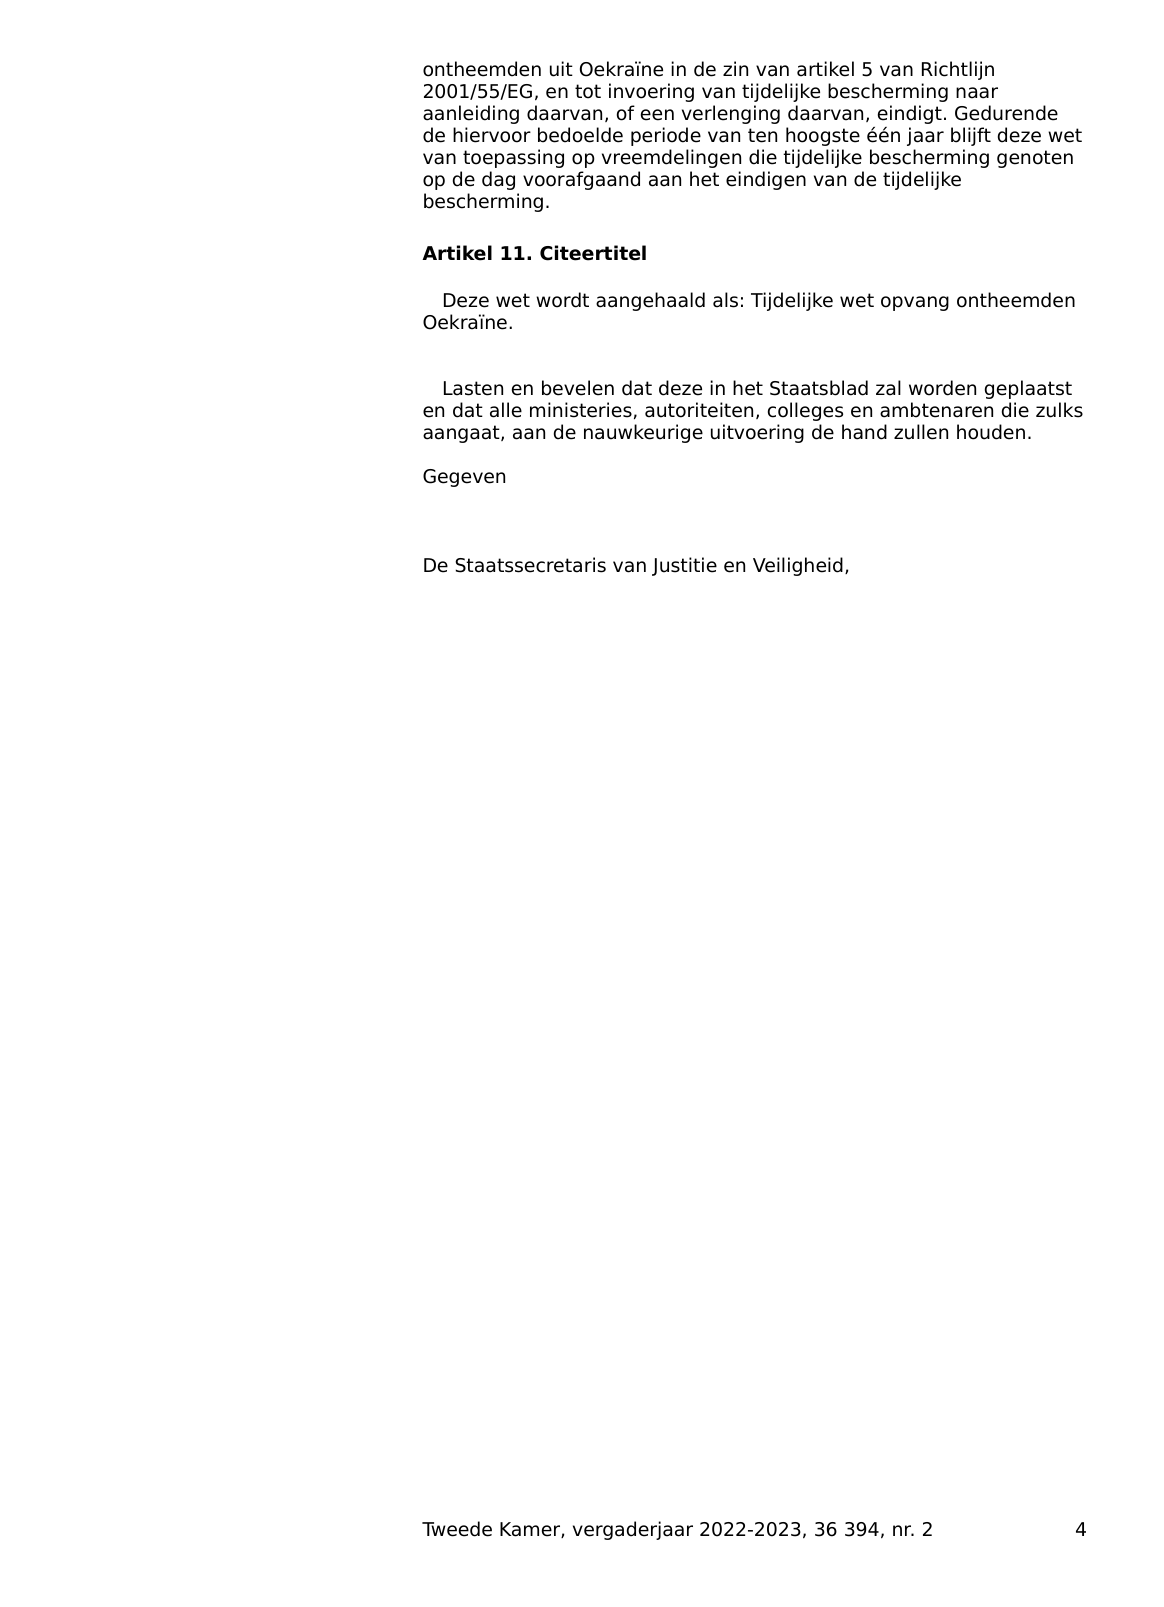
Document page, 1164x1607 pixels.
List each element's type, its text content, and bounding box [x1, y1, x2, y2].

text Deze wet wordt aangehaald als: Tijdelijke wet opvang ontheemden Oekraïne. [422, 290, 1087, 334]
text De Staatssecretaris van Justitie en Veiligheid, [422, 555, 1087, 577]
text Lasten en bevelen dat deze in het Staatsblad zal worden geplaatst en dat alle ministeries, autoriteiten, colleges en ambtenaren die zulks aangaat, aan de nauwkeurige uitvoering de hand zullen houden. [422, 378, 1087, 444]
text ontheemden uit Oekraïne in de zin van artikel 5 van Richtlijn 2001/55/EG, en tot invoering van tijdelijke bescherming naar aanleiding daarvan, of een verlenging daarvan, eindigt. Gedurende de hiervoor bedoelde periode van ten hoogste één jaar blijft deze wet van toepassing op vreemdelingen die tijdelijke bescherming genoten op de dag voorafgaand aan het eindigen van de tijdelijke bescherming. [422, 59, 1087, 213]
subtitle Artikel 11. Citeertitel [422, 243, 1087, 265]
text Gegeven [422, 466, 1087, 488]
